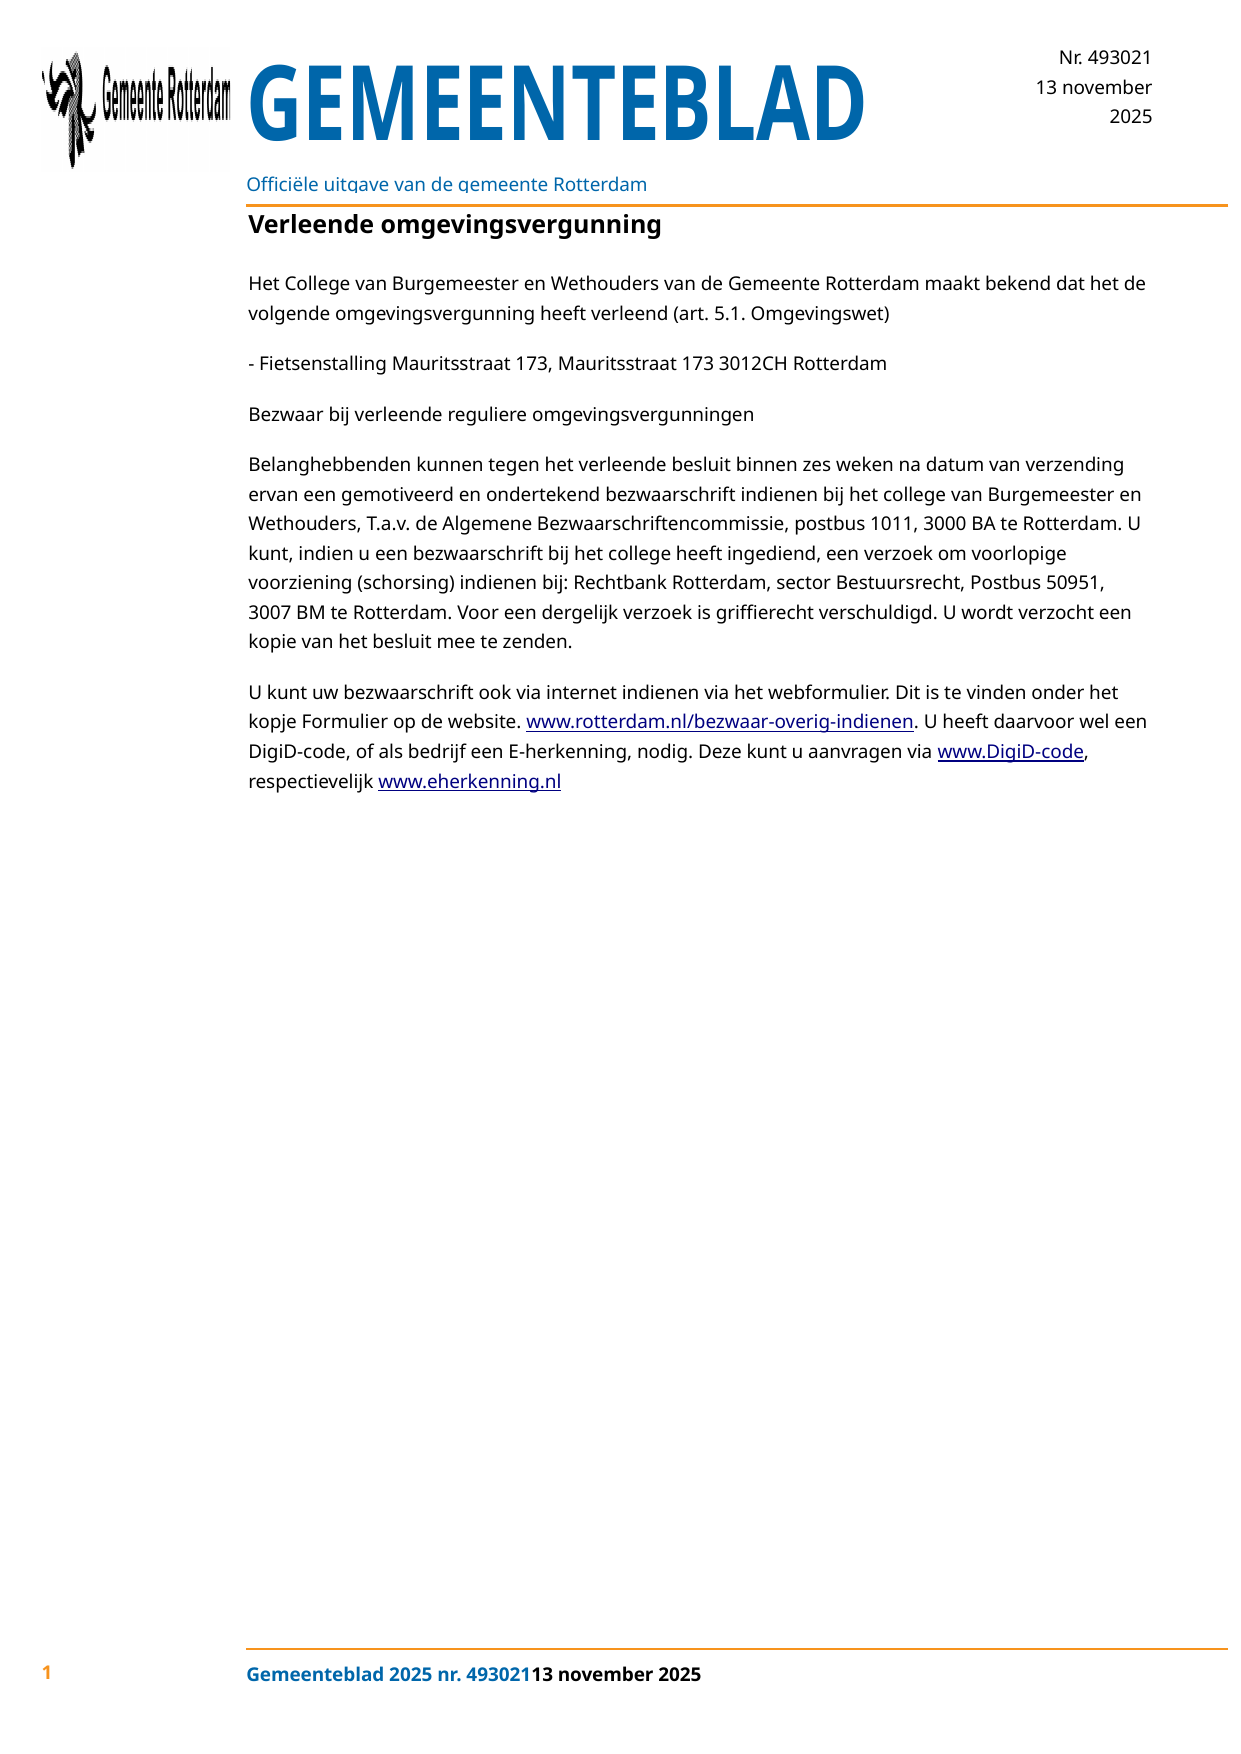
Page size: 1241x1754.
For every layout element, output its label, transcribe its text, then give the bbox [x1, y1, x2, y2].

picture [41, 47, 231, 172]
text Verleende omgevingsvergunning [248, 207, 1152, 241]
text Belanghebbenden kunnen tegen het verleende besluit binnen zes weken na datum van verzending ervan een gemotiveerd en ondertekend bezwaarschrift indienen bij het college van Burgemeester en Wethouders, T.a.v. de Algemene Bezwaarschriftencommissie, postbus 1011, 3000 BA te Rotterdam. U kunt, indien u een bezwaarschrift bij het college heeft ingediend, een verzoek om voorlopige voorziening (schorsing) indienen bij: Rechtbank Rotterdam, sector Bestuursrecht, Postbus 50951, 3007 BM te Rotterdam. Voor een dergelijk verzoek is griffierecht verschuldigd. U wordt verzocht een kopie van het besluit mee te zenden. [248, 451, 1152, 654]
text Het College van Burgemeester en Wethouders van de Gemeente Rotterdam maakt bekend dat het de volgende omgevingsvergunning heeft verleend (art. 5.1. Omgevingswet) [248, 270, 1152, 326]
text U kunt uw bezwaarschrift ook via internet indienen via het webformulier. Dit is te vinden onder het kopje Formulier op de website. www.rotterdam.nl/bezwaar-overig-indienen. U heeft daarvoor wel een DigiD-code, of als bedrijf een E-herkenning, nodig. Deze kunt u aanvragen via www.DigiD-code, respectievelijk www.eherkenning.nl [248, 679, 1152, 793]
text Bezwaar bij verleende reguliere omgevingsvergunningen [248, 401, 1152, 426]
text - Fietsenstalling Mauritsstraat 173, Mauritsstraat 173 3012CH Rotterdam [248, 350, 1152, 376]
